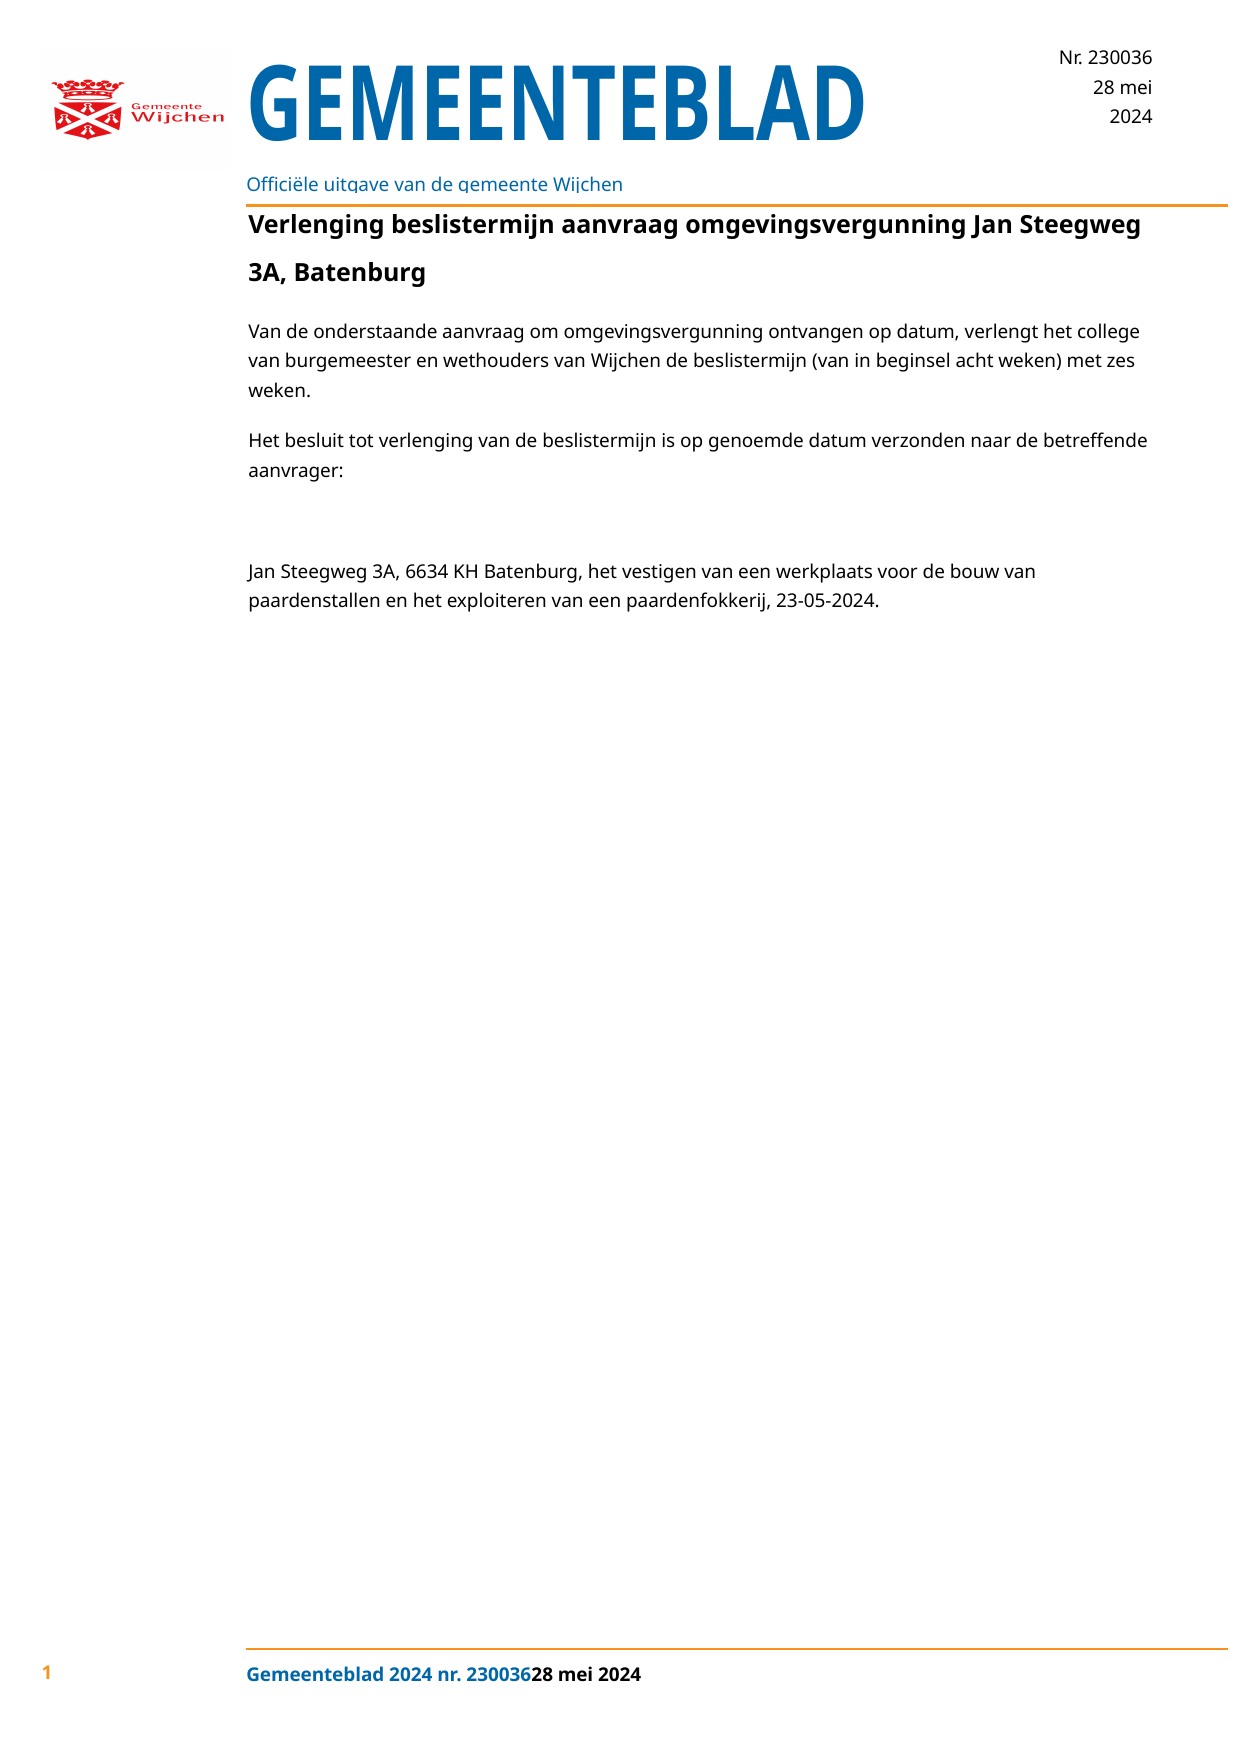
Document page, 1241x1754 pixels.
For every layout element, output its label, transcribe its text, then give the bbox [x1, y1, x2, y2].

picture [41, 47, 231, 172]
text Jan Steegweg 3A, 6634 KH Batenburg, het vestigen van een werkplaats voor de bouw van paardenstallen en het exploiteren van een paardenfokkerij, 23-05-2024. [248, 558, 1152, 613]
text Het besluit tot verlenging van de beslistermijn is op genoemde datum verzonden naar de betreffende aanvrager: [248, 427, 1152, 483]
text Verlenging beslistermijn aanvraag omgevingsvergunning Jan Steegweg 3A, Batenburg [248, 207, 1152, 288]
text Van de onderstaande aanvraag om omgevingsvergunning ontvangen op datum, verlengt het college van burgemeester en wethouders van Wijchen de beslistermijn (van in beginsel acht weken) met zes weken. [248, 318, 1152, 403]
